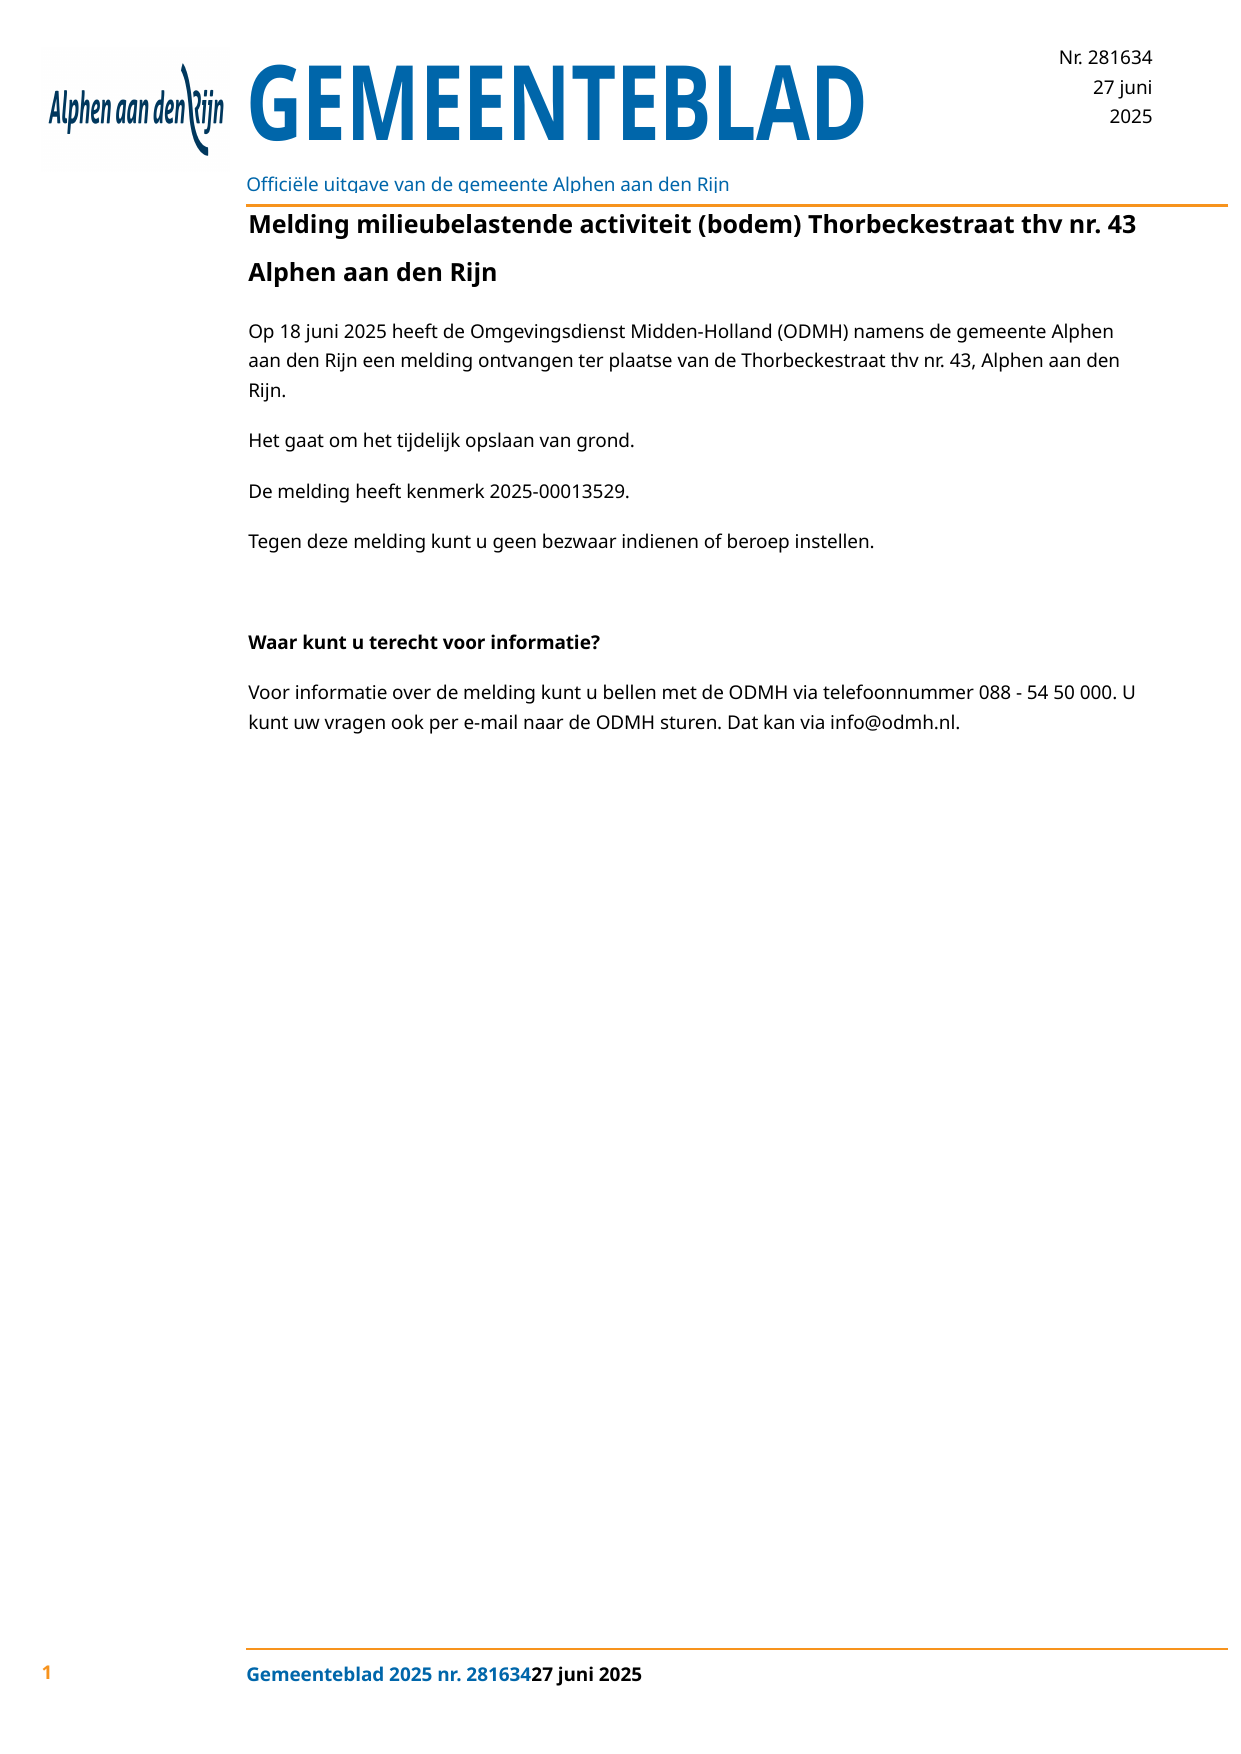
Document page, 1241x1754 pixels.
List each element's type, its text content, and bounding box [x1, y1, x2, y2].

text Voor informatie over de melding kunt u bellen met de ODMH via telefoonnummer 088 - 54 50 000. U kunt uw vragen ook per e-mail naar de ODMH sturen. Dat kan via info@odmh.nl. [248, 679, 1152, 735]
picture [41, 47, 231, 172]
text Het gaat om het tijdelijk opslaan van grond. [248, 427, 1152, 453]
text Melding milieubelastende activiteit (bodem) Thorbeckestraat thv nr. 43 Alphen aan den Rijn [248, 207, 1152, 288]
text De melding heeft kenmerk 2025-00013529. [248, 478, 1152, 504]
text Tegen deze melding kunt u geen bezwaar indienen of beroep instellen. [248, 528, 1152, 554]
text Waar kunt u terecht voor informatie? [248, 629, 1152, 655]
text Op 18 juni 2025 heeft de Omgevingsdienst Midden-Holland (ODMH) namens de gemeente Alphen aan den Rijn een melding ontvangen ter plaatse van de Thorbeckestraat thv nr. 43, Alphen aan den Rijn. [248, 318, 1152, 403]
